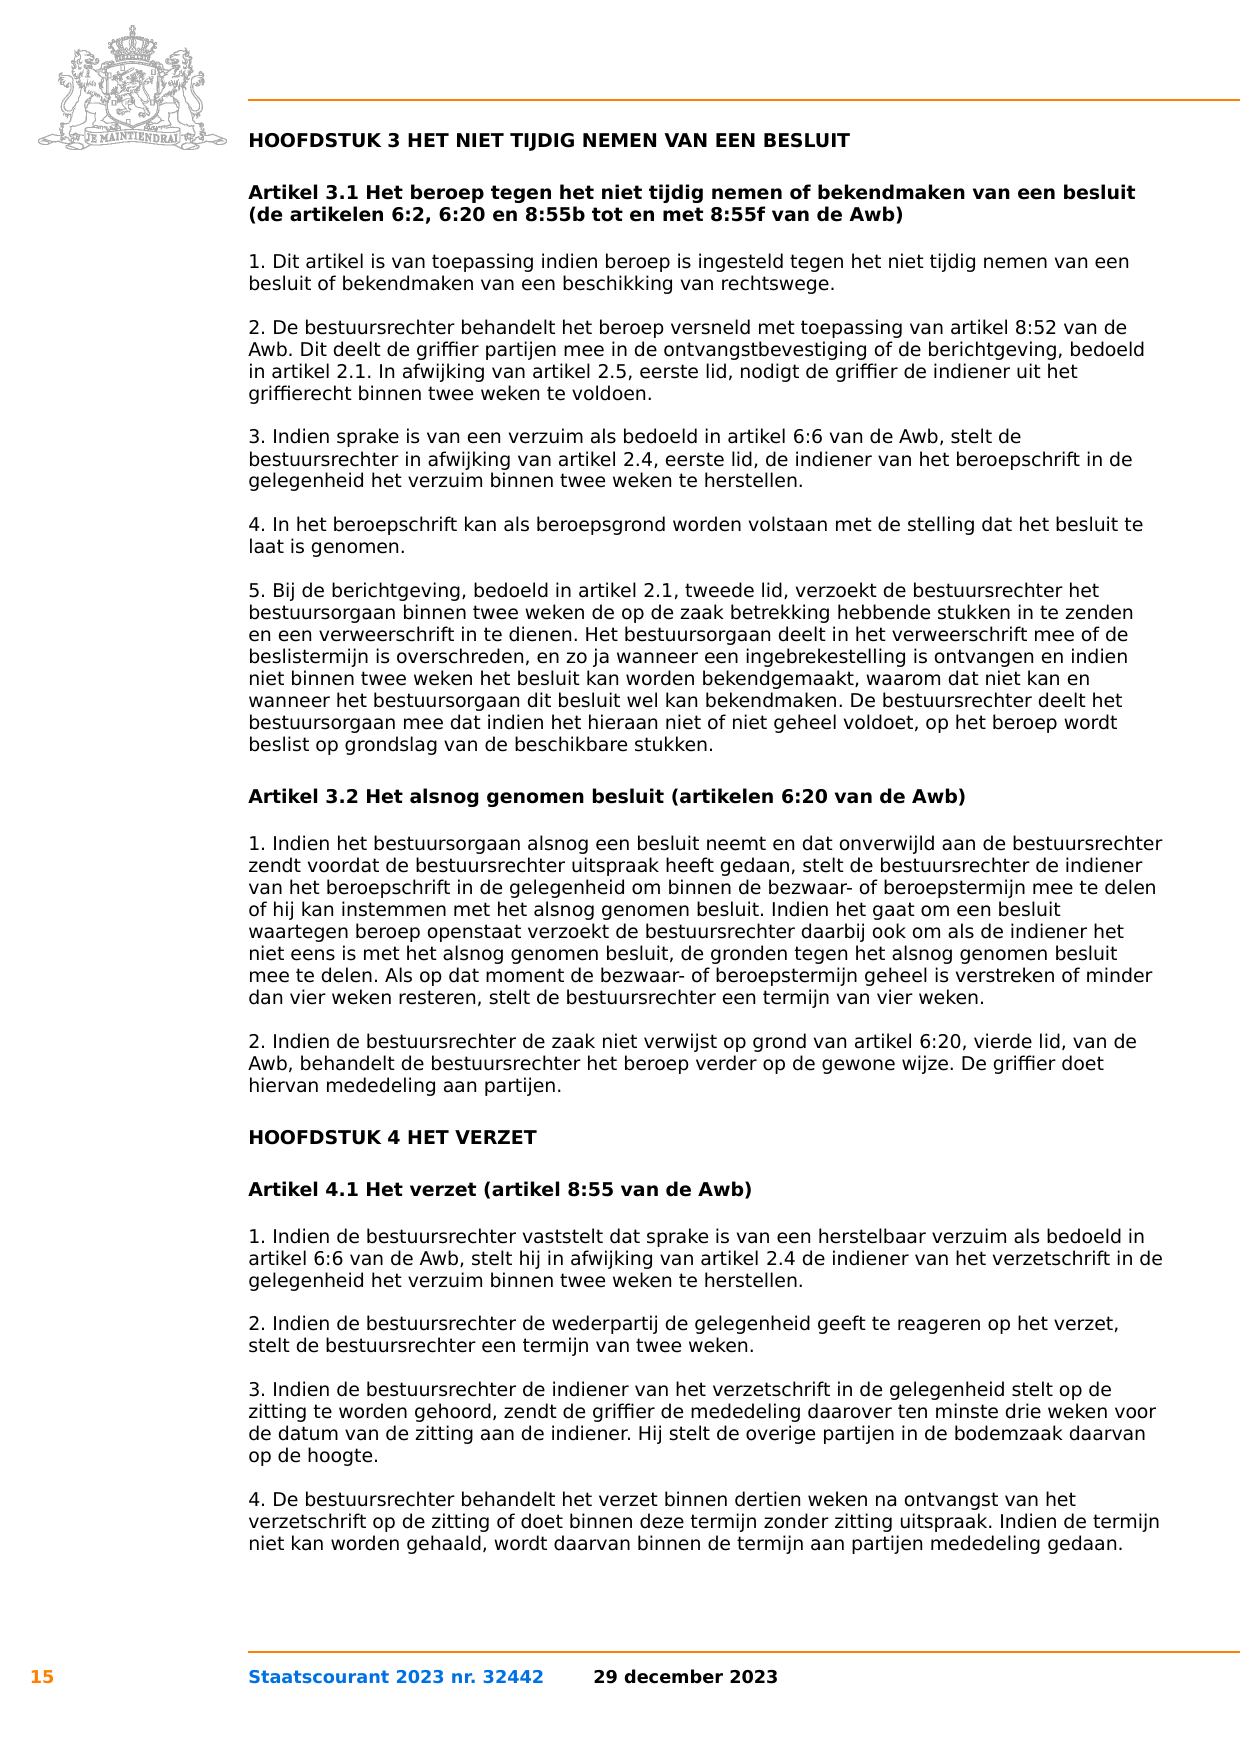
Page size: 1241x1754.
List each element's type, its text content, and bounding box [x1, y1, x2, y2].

subtitle Artikel 3.2 Het alsnog genomen besluit (artikelen 6:20 van de Awb) [248, 786, 1163, 808]
text 3. Indien sprake is van een verzuim als bedoeld in artikel 6:6 van de Awb, stelt de bestuursrechter in afwijking van artikel 2.4, eerste lid, de indiener van het beroepschrift in de gelegenheid het verzuim binnen twee weken te herstellen. [248, 426, 1163, 492]
text 4. De bestuursrechter behandelt het verzet binnen dertien weken na ontvangst van het verzetschrift op de zitting of doet binnen deze termijn zonder zitting uitspraak. Indien de termijn niet kan worden gehaald, wordt daarvan binnen de termijn aan partijen mededeling gedaan. [248, 1489, 1163, 1555]
text 1. Indien de bestuursrechter vaststelt dat sprake is van een herstelbaar verzuim als bedoeld in artikel 6:6 van de Awb, stelt hij in afwijking van artikel 2.4 de indiener van het verzetschrift in de gelegenheid het verzuim binnen twee weken te herstellen. [248, 1226, 1163, 1291]
text 3. Indien de bestuursrechter de indiener van het verzetschrift in de gelegenheid stelt op de zitting te worden gehoord, zendt de griffier de mededeling daarover ten minste drie weken voor de datum van de zitting aan de indiener. Hij stelt de overige partijen in de bodemzaak daarvan op de hoogte. [248, 1379, 1163, 1467]
text 1. Dit artikel is van toepassing indien beroep is ingesteld tegen het niet tijdig nemen van een besluit of bekendmaken van een beschikking van rechtswege. [248, 251, 1163, 295]
subtitle HOOFDSTUK 3 HET NIET TIJDIG NEMEN VAN EEN BESLUIT [248, 130, 1163, 152]
subtitle Artikel 3.1 Het beroep tegen het niet tijdig nemen of bekendmaken van een besluit (de artikelen 6:2, 6:20 en 8:55b tot en met 8:55f van de Awb) [248, 182, 1163, 226]
text 2. Indien de bestuursrechter de wederpartij de gelegenheid geeft te reageren op het verzet, stelt de bestuursrechter een termijn van twee weken. [248, 1313, 1163, 1357]
subtitle HOOFDSTUK 4 HET VERZET [248, 1127, 1163, 1148]
text 2. De bestuursrechter behandelt het beroep versneld met toepassing van artikel 8:52 van de Awb. Dit deelt de griffier partijen mee in de ontvangstbevestiging of de berichtgeving, bedoeld in artikel 2.1. In afwijking van artikel 2.5, eerste lid, nodigt de griffier de indiener uit het griffierecht binnen twee weken te voldoen. [248, 317, 1163, 404]
text 1. Indien het bestuursorgaan alsnog een besluit neemt en dat onverwijld aan de bestuursrechter zendt voordat de bestuursrechter uitspraak heeft gedaan, stelt de bestuursrechter de indiener van het beroepschrift in de gelegenheid om binnen de bezwaar- of beroepstermijn mee te delen of hij kan instemmen met het alsnog genomen besluit. Indien het gaat om een besluit waartegen beroep openstaat verzoekt de bestuursrechter daarbij ook om als de indiener het niet eens is met het alsnog genomen besluit, de gronden tegen het alsnog genomen besluit mee te delen. Als op dat moment de bezwaar- of beroepstermijn geheel is verstreken of minder dan vier weken resteren, stelt de bestuursrechter een termijn van vier weken. [248, 833, 1163, 1009]
text 4. In het beroepschrift kan als beroepsgrond worden volstaan met de stelling dat het besluit te laat is genomen. [248, 514, 1163, 558]
text 2. Indien de bestuursrechter de zaak niet verwijst op grond van artikel 6:20, vierde lid, van de Awb, behandelt de bestuursrechter het beroep verder op de gewone wijze. De griffier doet hiervan mededeling aan partijen. [248, 1031, 1163, 1097]
subtitle Artikel 4.1 Het verzet (artikel 8:55 van de Awb) [248, 1178, 1163, 1201]
picture [38, 25, 227, 150]
text 5. Bij de berichtgeving, bedoeld in artikel 2.1, tweede lid, verzoekt de bestuursrechter het bestuursorgaan binnen twee weken de op de zaak betrekking hebbende stukken in te zenden en een verweerschrift in te dienen. Het bestuursorgaan deelt in het verweerschrift mee of de beslistermijn is overschreden, en zo ja wanneer een ingebrekestelling is ontvangen en indien niet binnen twee weken het besluit kan worden bekendgemaakt, waarom dat niet kan en wanneer het bestuursorgaan dit besluit wel kan bekendmaken. De bestuursrechter deelt het bestuursorgaan mee dat indien het hieraan niet of niet geheel voldoet, op het beroep wordt beslist op grondslag van de beschikbare stukken. [248, 580, 1163, 756]
